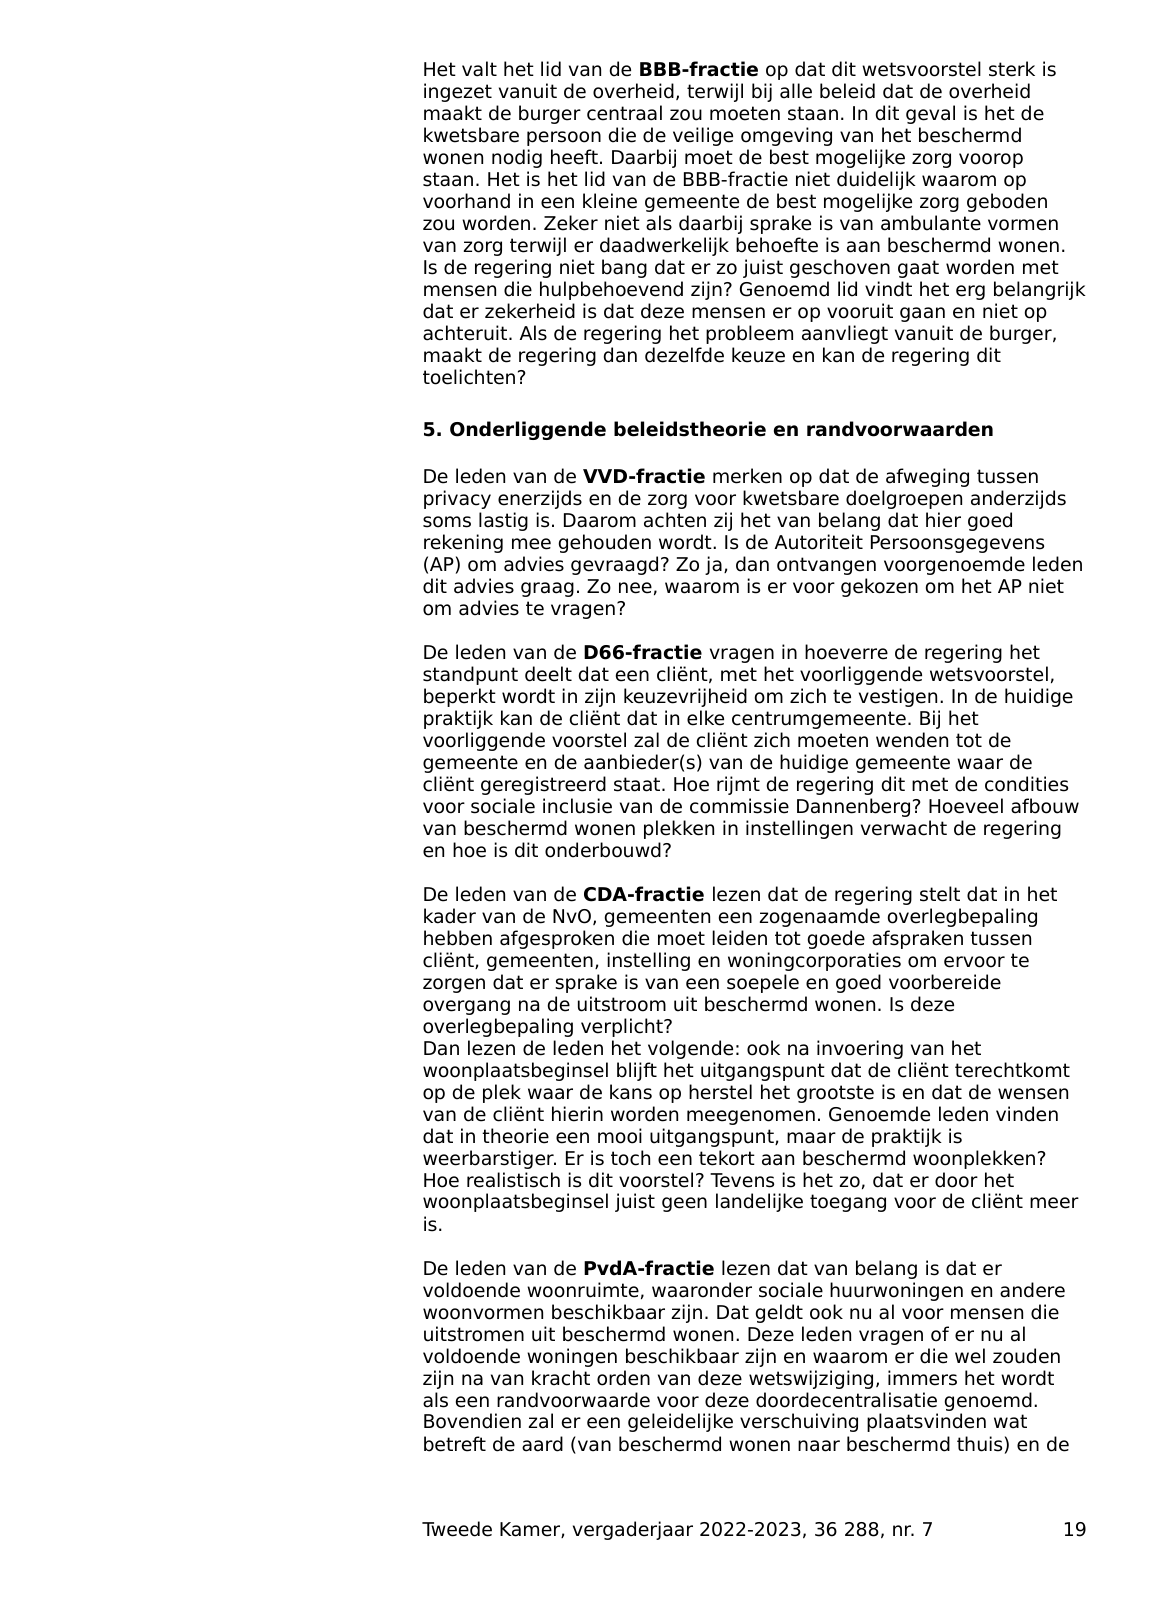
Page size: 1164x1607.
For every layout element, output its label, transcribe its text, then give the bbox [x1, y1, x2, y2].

text De leden van de CDA-fractie lezen dat de regering stelt dat in het kader van de NvO, gemeenten een zogenaamde overlegbepaling hebben afgesproken die moet leiden tot goede afspraken tussen cliënt, gemeenten, instelling en woningcorporaties om ervoor te zorgen dat er sprake is van een soepele en goed voorbereide overgang na de uitstroom uit beschermd wonen. Is deze overlegbepaling verplicht? [422, 884, 1087, 1038]
text De leden van de D66-fractie vragen in hoeverre de regering het standpunt deelt dat een cliënt, met het voorliggende wetsvoorstel, beperkt wordt in zijn keuzevrijheid om zich te vestigen. In de huidige praktijk kan de cliënt dat in elke centrumgemeente. Bij het voorliggende voorstel zal de cliënt zich moeten wenden tot de gemeente en de aanbieder(s) van de huidige gemeente waar de cliënt geregistreerd staat. Hoe rijmt de regering dit met de condities voor sociale inclusie van de commissie Dannenberg? Hoeveel afbouw van beschermd wonen plekken in instellingen verwacht de regering en hoe is dit onderbouwd? [422, 642, 1087, 862]
text Het valt het lid van de BBB-fractie op dat dit wetsvoorstel sterk is ingezet vanuit de overheid, terwijl bij alle beleid dat de overheid maakt de burger centraal zou moeten staan. In dit geval is het de kwetsbare persoon die de veilige omgeving van het beschermd wonen nodig heeft. Daarbij moet de best mogelijke zorg voorop staan. Het is het lid van de BBB-fractie niet duidelijk waarom op voorhand in een kleine gemeente de best mogelijke zorg geboden zou worden. Zeker niet als daarbij sprake is van ambulante vormen van zorg terwijl er daadwerkelijk behoefte is aan beschermd wonen. Is de regering niet bang dat er zo juist geschoven gaat worden met mensen die hulpbehoevend zijn? Genoemd lid vindt het erg belangrijk dat er zekerheid is dat deze mensen er op vooruit gaan en niet op achteruit. Als de regering het probleem aanvliegt vanuit de burger, maakt de regering dan dezelfde keuze en kan de regering dit toelichten? [422, 59, 1087, 389]
text De leden van de PvdA-fractie lezen dat van belang is dat er voldoende woonruimte, waaronder sociale huurwoningen en andere woonvormen beschikbaar zijn. Dat geldt ook nu al voor mensen die uitstromen uit beschermd wonen. Deze leden vragen of er nu al voldoende woningen beschikbaar zijn en waarom er die wel zouden zijn na van kracht orden van deze wetswijziging, immers het wordt als een randvoorwaarde voor deze doordecentralisatie genoemd. Bovendien zal er een geleidelijke verschuiving plaatsvinden wat betreft de aard (van beschermd wonen naar beschermd thuis) en de [422, 1258, 1087, 1455]
subtitle 5. Onderliggende beleidstheorie en randvoorwaarden [422, 419, 1087, 441]
text De leden van de VVD-fractie merken op dat de afweging tussen privacy enerzijds en de zorg voor kwetsbare doelgroepen anderzijds soms lastig is. Daarom achten zij het van belang dat hier goed rekening mee gehouden wordt. Is de Autoriteit Persoonsgegevens (AP) om advies gevraagd? Zo ja, dan ontvangen voorgenoemde leden dit advies graag. Zo nee, waarom is er voor gekozen om het AP niet om advies te vragen? [422, 466, 1087, 619]
text Dan lezen de leden het volgende: ook na invoering van het woonplaatsbeginsel blijft het uitgangspunt dat de cliënt terechtkomt op de plek waar de kans op herstel het grootste is en dat de wensen van de cliënt hierin worden meegenomen. Genoemde leden vinden dat in theorie een mooi uitgangspunt, maar de praktijk is weerbarstiger. Er is toch een tekort aan beschermd woonplekken? Hoe realistisch is dit voorstel? Tevens is het zo, dat er door het woonplaatsbeginsel juist geen landelijke toegang voor de cliënt meer is. [422, 1038, 1087, 1235]
